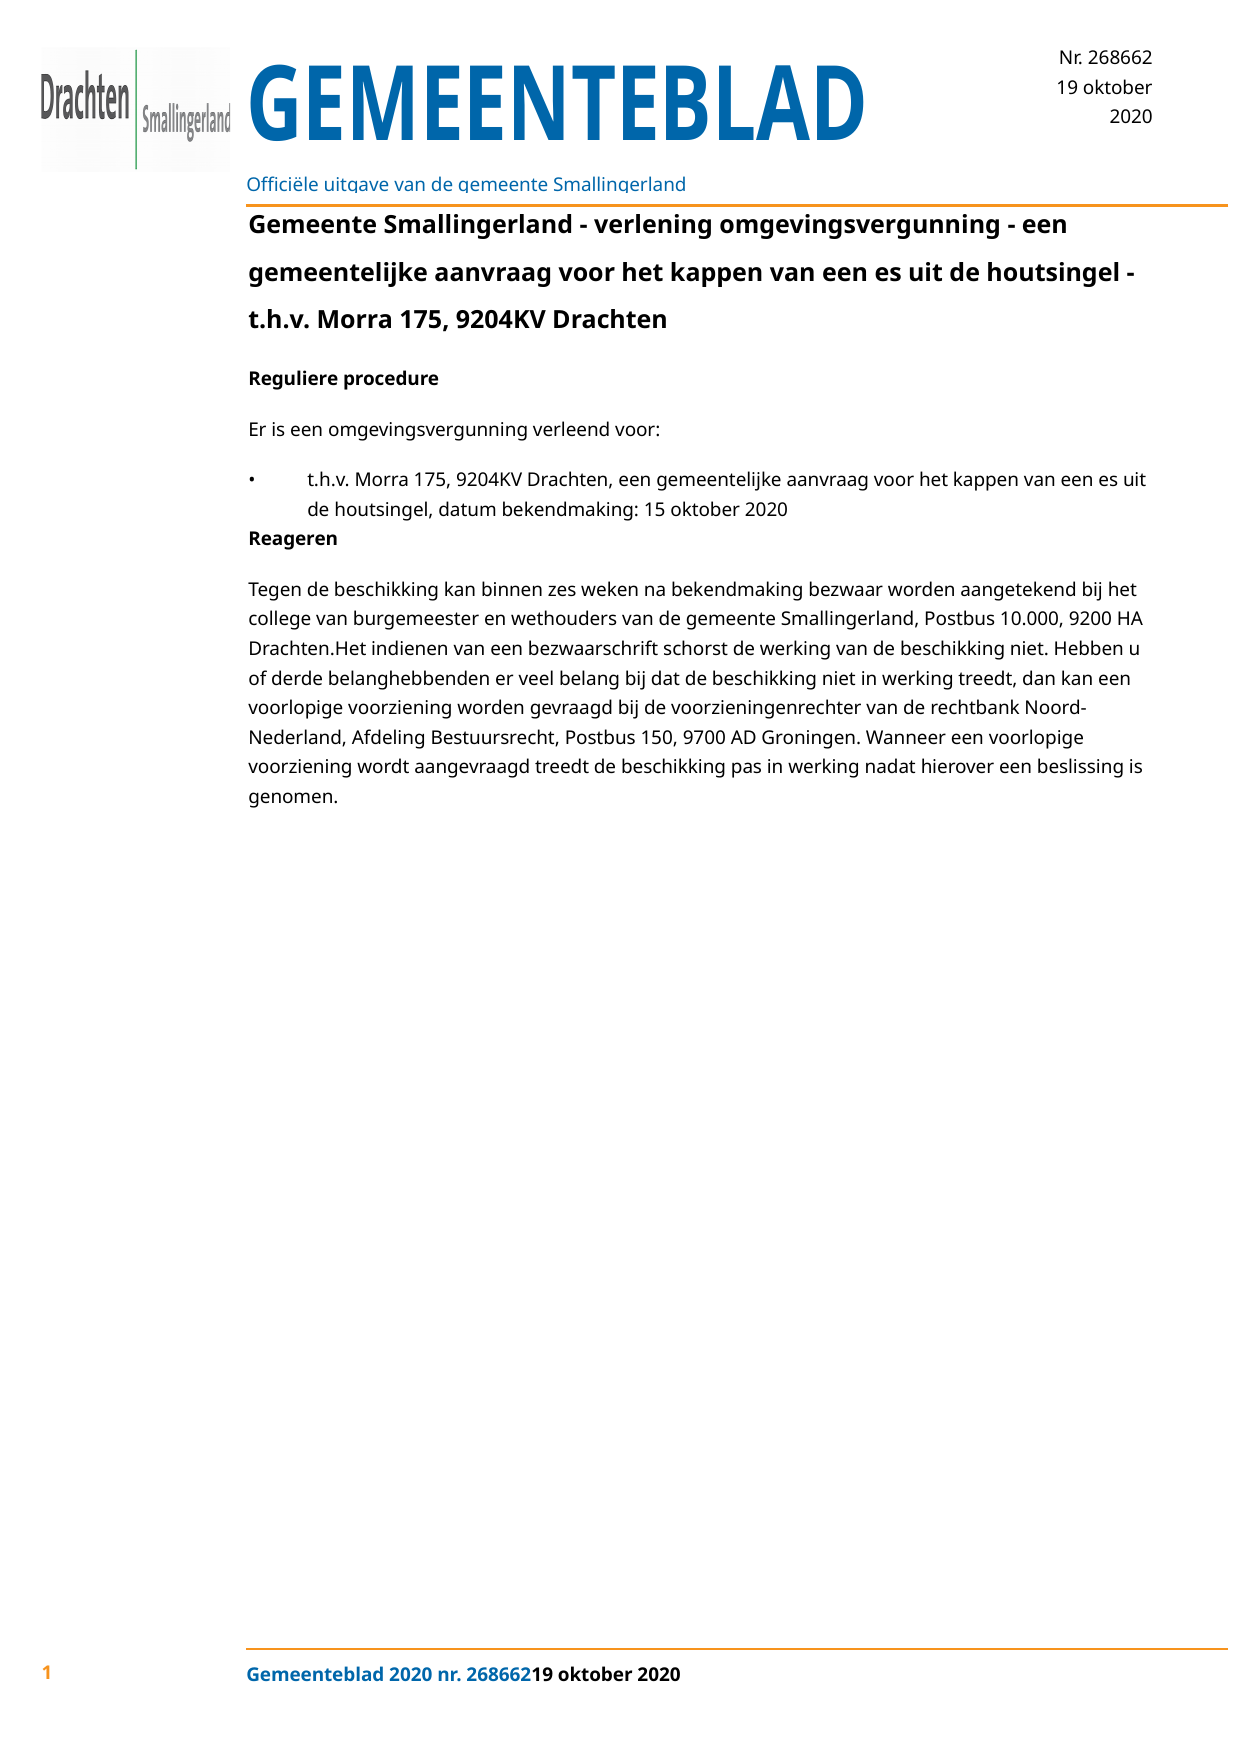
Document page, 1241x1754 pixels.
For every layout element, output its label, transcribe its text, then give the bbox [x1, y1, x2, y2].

picture [41, 47, 231, 172]
text Gemeente Smallingerland - verlening omgevingsvergunning - een gemeentelijke aanvraag voor het kappen van een es uit de houtsingel - t.h.v. Morra 175, 9204KV Drachten [248, 207, 1152, 336]
text Tegen de beschikking kan binnen zes weken na bekendmaking bezwaar worden aangetekend bij het college van burgemeester en wethouders van de gemeente Smallingerland, Postbus 10.000, 9200 HA Drachten.Het indienen van een bezwaarschrift schorst de werking van de beschikking niet. Hebben u of derde belanghebbenden er veel belang bij dat de beschikking niet in werking treedt, dan kan een voorlopige voorziening worden gevraagd bij de voorzieningenrechter van de rechtbank Noord-Nederland, Afdeling Bestuursrecht, Postbus 150, 9700 AD Groningen. Wanneer een voorlopige voorziening wordt aangevraagd treedt de beschikking pas in werking nadat hierover een beslissing is genomen. [248, 576, 1152, 809]
text Reageren [248, 526, 1152, 551]
text Reguliere procedure [248, 366, 1152, 391]
text Er is een omgevingsvergunning verleend voor: [248, 416, 1152, 442]
list t.h.v. Morra 175, 9204KV Drachten, een gemeentelijke aanvraag voor het kappen van een es uit de houtsingel, datum bekendmaking: 15 oktober 2020 [248, 466, 1152, 522]
